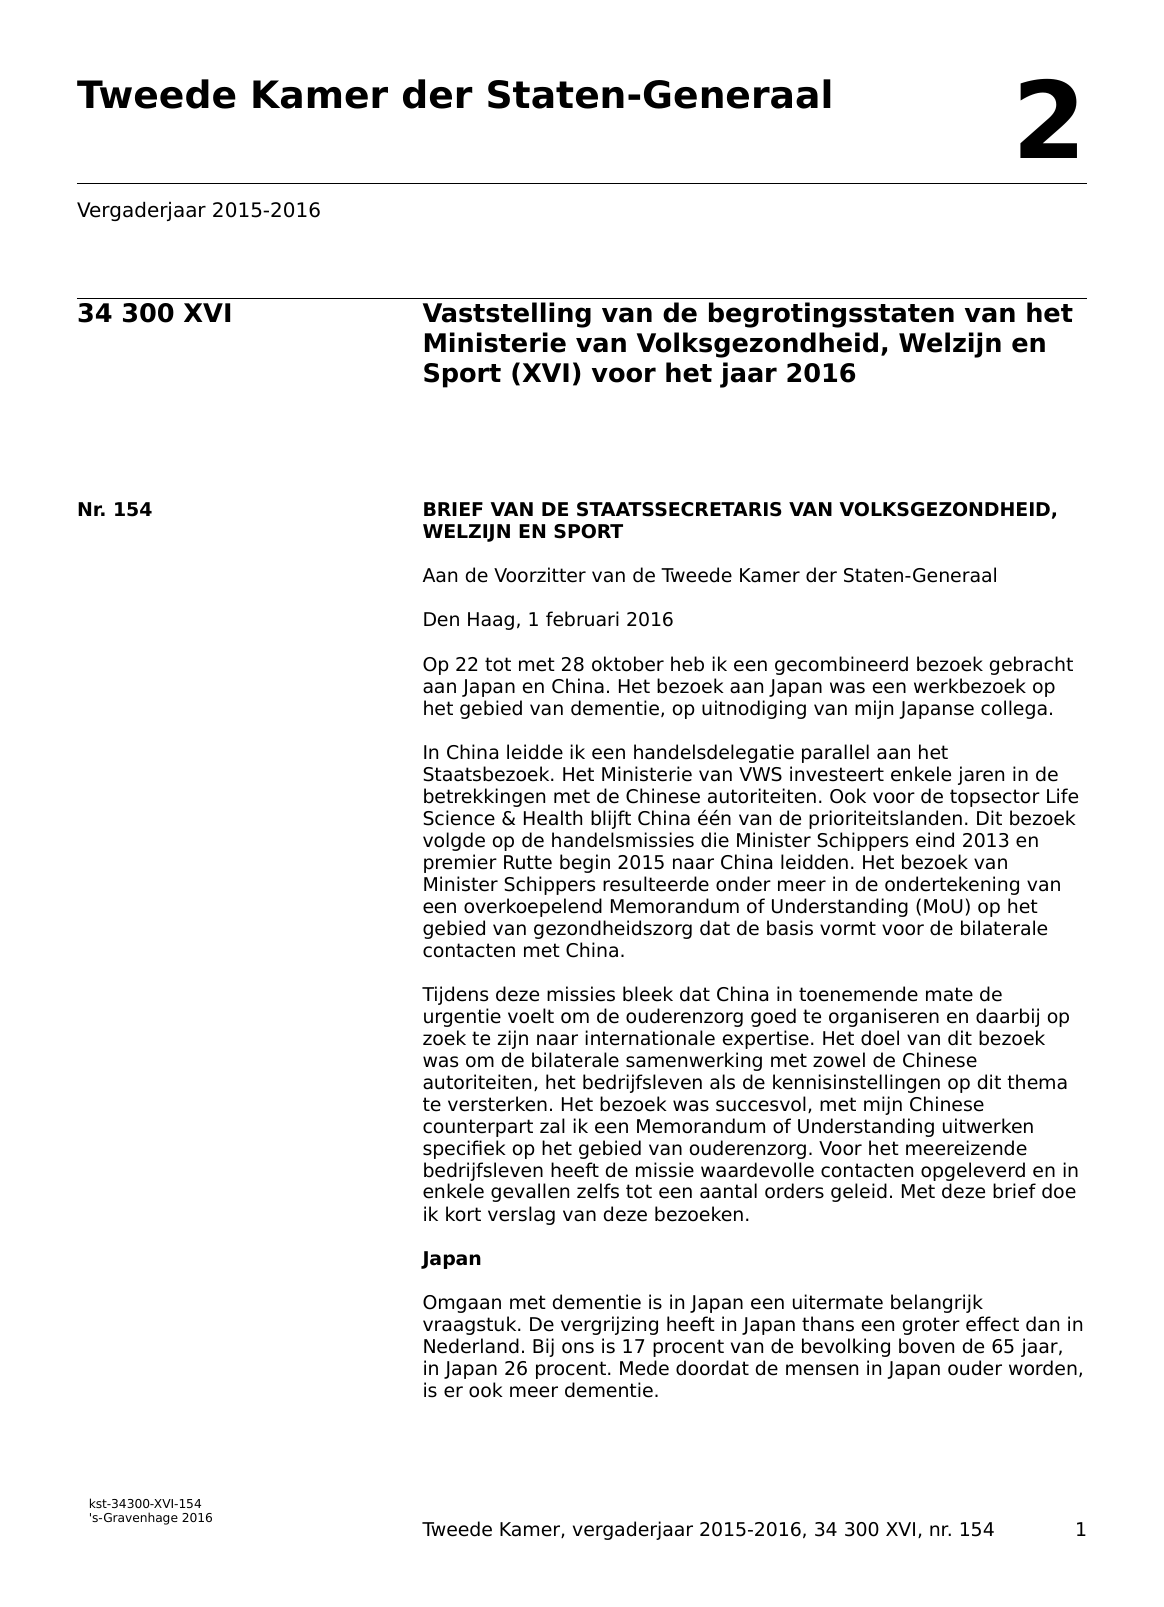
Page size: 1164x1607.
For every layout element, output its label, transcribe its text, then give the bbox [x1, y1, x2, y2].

text Den Haag, 1 februari 2016 [422, 609, 1087, 631]
text Aan de Voorzitter van de Tweede Kamer der Staten-Generaal [422, 565, 1087, 587]
table_header Tweede Kamer der Staten-Generaal [77, 59, 886, 183]
subtitle 34 300 XVI Vaststelling van de begrotingsstaten van het Ministerie van Volksgezondheid, Welzijn en Sport (XVI) voor het jaar 2016 [77, 299, 1087, 388]
table_header 2 [886, 59, 1087, 183]
text Omgaan met dementie is in Japan een uitermate belangrijk vraagstuk. De vergrijzing heeft in Japan thans een groter effect dan in Nederland. Bij ons is 17 procent van de bevolking boven de 65 jaar, in Japan 26 procent. Mede doordat de mensen in Japan ouder worden, is er ook meer dementie. [422, 1292, 1087, 1402]
text Op 22 tot met 28 oktober heb ik een gecombineerd bezoek gebracht aan Japan en China. Het bezoek aan Japan was een werkbezoek op het gebied van dementie, op uitnodiging van mijn Japanse collega. [422, 653, 1087, 719]
text kst-34300-XVI-154 [88, 1497, 323, 1511]
text In China leidde ik een handelsdelegatie parallel aan het Staatsbezoek. Het Ministerie van VWS investeert enkele jaren in de betrekkingen met de Chinese autoriteiten. Ook voor de topsector Life Science & Health blijft China één van de prioriteitslanden. Dit bezoek volgde op de handelsmissies die Minister Schippers eind 2013 en premier Rutte begin 2015 naar China leidden. Het bezoek van Minister Schippers resulteerde onder meer in de ondertekening van een overkoepelend Memorandum of Understanding (MoU) op het gebied van gezondheidszorg dat de basis vormt voor de bilaterale contacten met China. [422, 742, 1087, 961]
table_cell Vergaderjaar 2015-2016 [77, 184, 1087, 298]
text Tijdens deze missies bleek dat China in toenemende mate de urgentie voelt om de ouderenzorg goed te organiseren en daarbij op zoek te zijn naar internationale expertise. Het doel van dit bezoek was om de bilaterale samenwerking met zowel de Chinese autoriteiten, het bedrijfsleven als de kennisinstellingen op dit thema te versterken. Het bezoek was succesvol, met mijn Chinese counterpart zal ik een Memorandum of Understanding uitwerken specifiek op het gebied van ouderenzorg. Voor het meereizende bedrijfsleven heeft de missie waardevolle contacten opgeleverd en in enkele gevallen zelfs tot een aantal orders geleid. Met deze brief doe ik kort verslag van deze bezoeken. [422, 984, 1087, 1225]
subtitle Nr. 154 BRIEF VAN DE STAATSSECRETARIS VAN VOLKSGEZONDHEID, WELZIJN EN SPORT [77, 499, 1087, 543]
subtitle Japan [422, 1248, 1087, 1269]
text 's-Gravenhage 2016 [88, 1511, 323, 1525]
